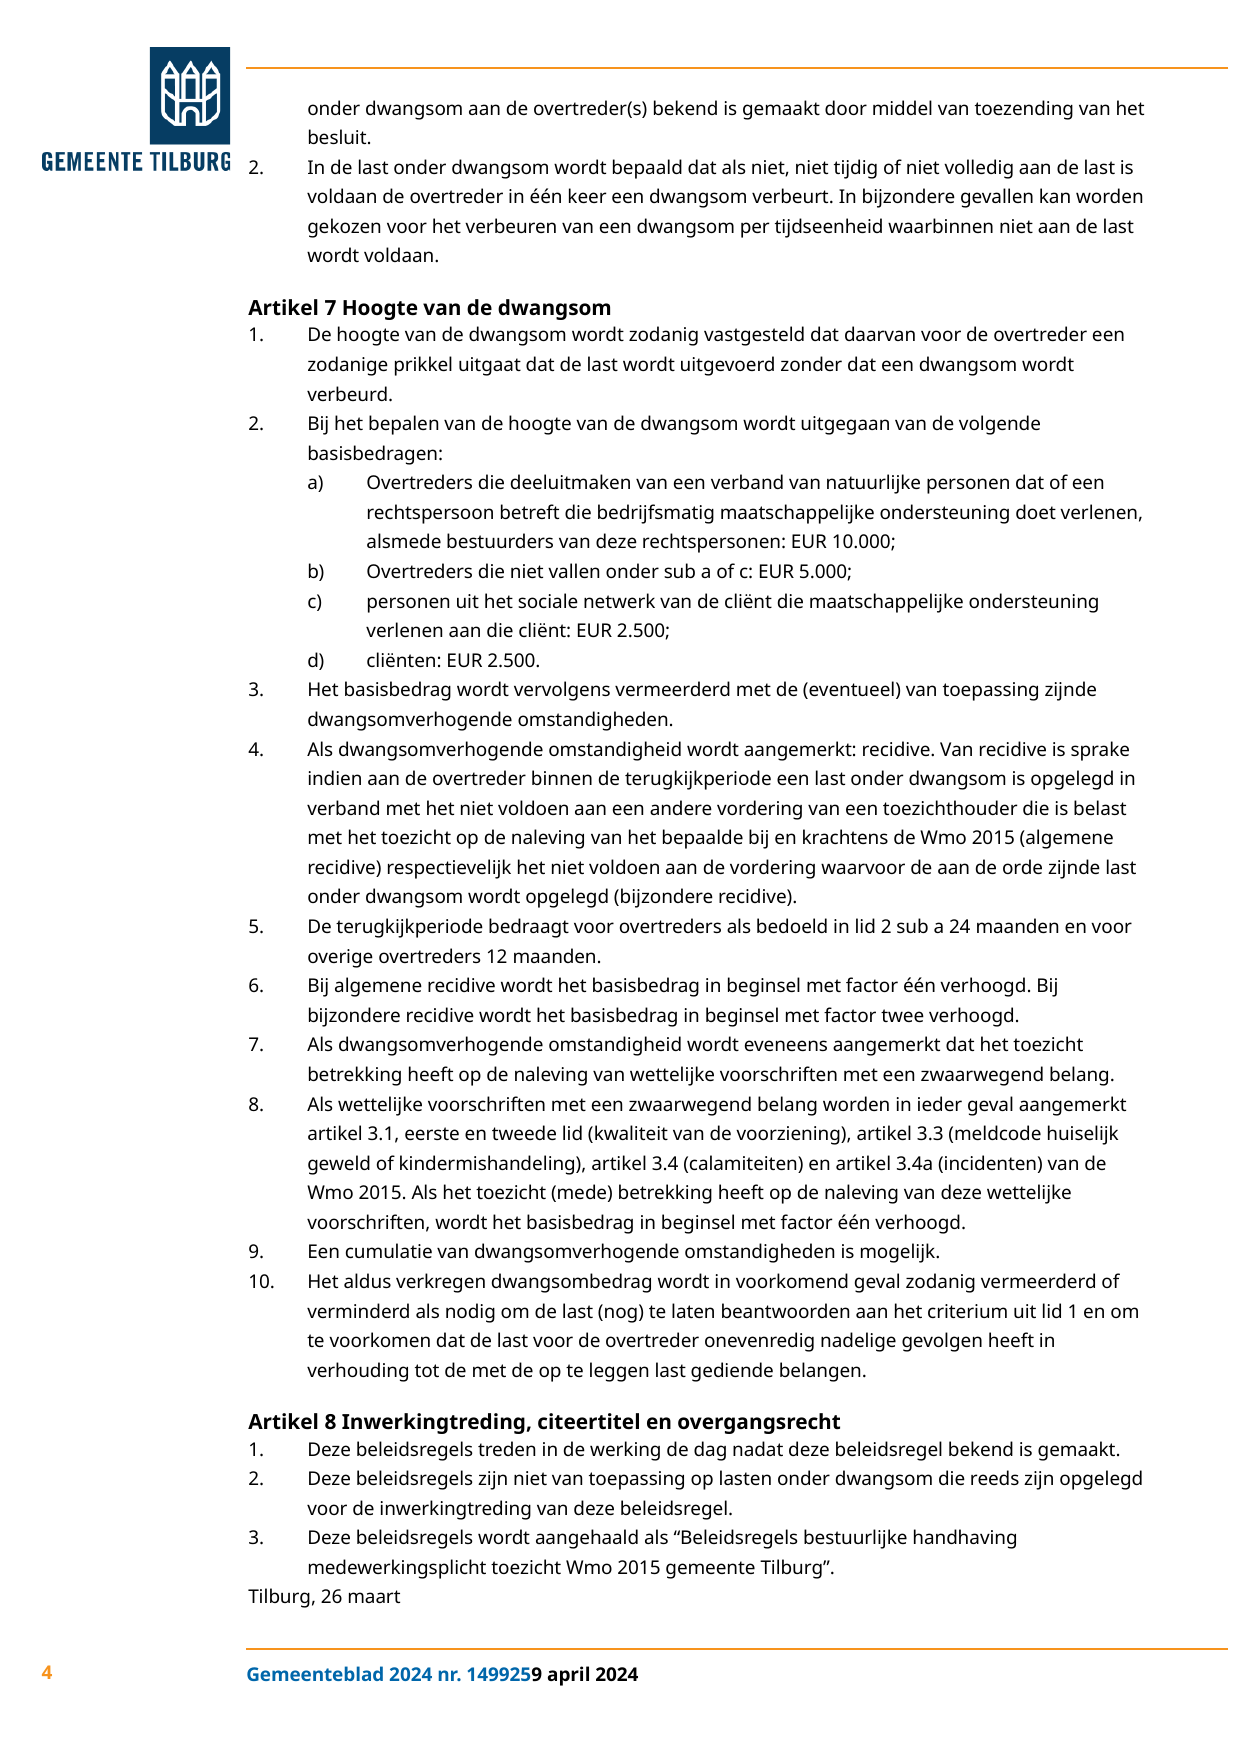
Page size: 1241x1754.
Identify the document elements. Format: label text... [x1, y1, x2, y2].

list Overtreders die deeluitmaken van een verband van natuurlijke personen dat of een rechtspersoon betreft die bedrijfsmatig maatschappelijke ondersteuning doet verlenen, alsmede bestuurders van deze rechtspersonen: EUR 10.000; [307, 469, 1152, 554]
text Artikel 7 Hoogte van de dwangsom [248, 293, 1152, 322]
list Deze beleidsregels zijn niet van toepassing op lasten onder dwangsom die reeds zijn opgelegd voor de inwerkingtreding van deze beleidsregel. [248, 1465, 1152, 1521]
list Bij het bepalen van de hoogte van de dwangsom wordt uitgegaan van de volgende basisbedragen: [248, 410, 1152, 466]
list Als dwangsomverhogende omstandigheid wordt aangemerkt: recidive. Van recidive is sprake indien aan de overtreder binnen de terugkijkperiode een last onder dwangsom is opgelegd in verband met het niet voldoen aan een andere vordering van een toezichthouder die is belast met het toezicht op de naleving van het bepaalde bij en krachtens de Wmo 2015 (algemene recidive) respectievelijk het niet voldoen aan de vordering waarvoor de aan de orde zijnde last onder dwangsom wordt opgelegd (bijzondere recidive). [248, 736, 1152, 909]
list Deze beleidsregels wordt aangehaald als “Beleidsregels bestuurlijke handhaving medewerkingsplicht toezicht Wmo 2015 gemeente Tilburg”. [248, 1524, 1152, 1580]
list cliënten: EUR 2.500. [307, 647, 1152, 673]
text Tilburg, 26 maart [248, 1584, 1152, 1609]
list Het basisbedrag wordt vervolgens vermeerderd met de (eventueel) van toepassing zijnde dwangsomverhogende omstandigheden. [248, 677, 1152, 732]
list De terugkijkperiode bedraagt voor overtreders als bedoeld in lid 2 sub a 24 maanden en voor overige overtreders 12 maanden. [248, 913, 1152, 968]
list personen uit het sociale netwerk van de cliënt die maatschappelijke ondersteuning verlenen aan die cliënt: EUR 2.500; [307, 588, 1152, 643]
list Bij algemene recidive wordt het basisbedrag in beginsel met factor één verhoogd. Bij bijzondere recidive wordt het basisbedrag in beginsel met factor twee verhoogd. [248, 972, 1152, 1028]
list In de last onder dwangsom wordt bepaald dat als niet, niet tijdig of niet volledig aan de last is voldaan de overtreder in één keer een dwangsom verbeurt. In bijzondere gevallen kan worden gekozen voor het verbeuren van een dwangsom per tijdseenheid waarbinnen niet aan de last wordt voldaan. [248, 154, 1152, 268]
list De hoogte van de dwangsom wordt zodanig vastgesteld dat daarvan voor de overtreder een zodanige prikkel uitgaat dat de last wordt uitgevoerd zonder dat een dwangsom wordt verbeurd. [248, 322, 1152, 406]
list Het aldus verkregen dwangsombedrag wordt in voorkomend geval zodanig vermeerderd of verminderd als nodig om de last (nog) te laten beantwoorden aan het criterium uit lid 1 en om te voorkomen dat de last voor de overtreder onevenredig nadelige gevolgen heeft in verhouding tot de met de op te leggen last gediende belangen. [248, 1268, 1152, 1383]
picture [41, 47, 231, 172]
list Als wettelijke voorschriften met een zwaarwegend belang worden in ieder geval aangemerkt artikel 3.1, eerste en tweede lid (kwaliteit van de voorziening), artikel 3.3 (meldcode huiselijk geweld of kindermishandeling), artikel 3.4 (calamiteiten) en artikel 3.4a (incidenten) van de Wmo 2015. Als het toezicht (mede) betrekking heeft op de naleving van deze wettelijke voorschriften, wordt het basisbedrag in beginsel met factor één verhoogd. [248, 1091, 1152, 1235]
list Een cumulatie van dwangsomverhogende omstandigheden is mogelijk. [248, 1239, 1152, 1264]
list onder dwangsom aan de overtreder(s) bekend is gemaakt door middel van toezending van het besluit. [248, 95, 1152, 150]
list Overtreders die niet vallen onder sub a of c: EUR 5.000; [307, 558, 1152, 584]
list Als dwangsomverhogende omstandigheid wordt eveneens aangemerkt dat het toezicht betrekking heeft op de naleving van wettelijke voorschriften met een zwaarwegend belang. [248, 1032, 1152, 1087]
list Deze beleidsregels treden in de werking de dag nadat deze beleidsregel bekend is gemaakt. [248, 1436, 1152, 1462]
text Artikel 8 Inwerkingtreding, citeertitel en overgangsrecht [248, 1407, 1152, 1436]
